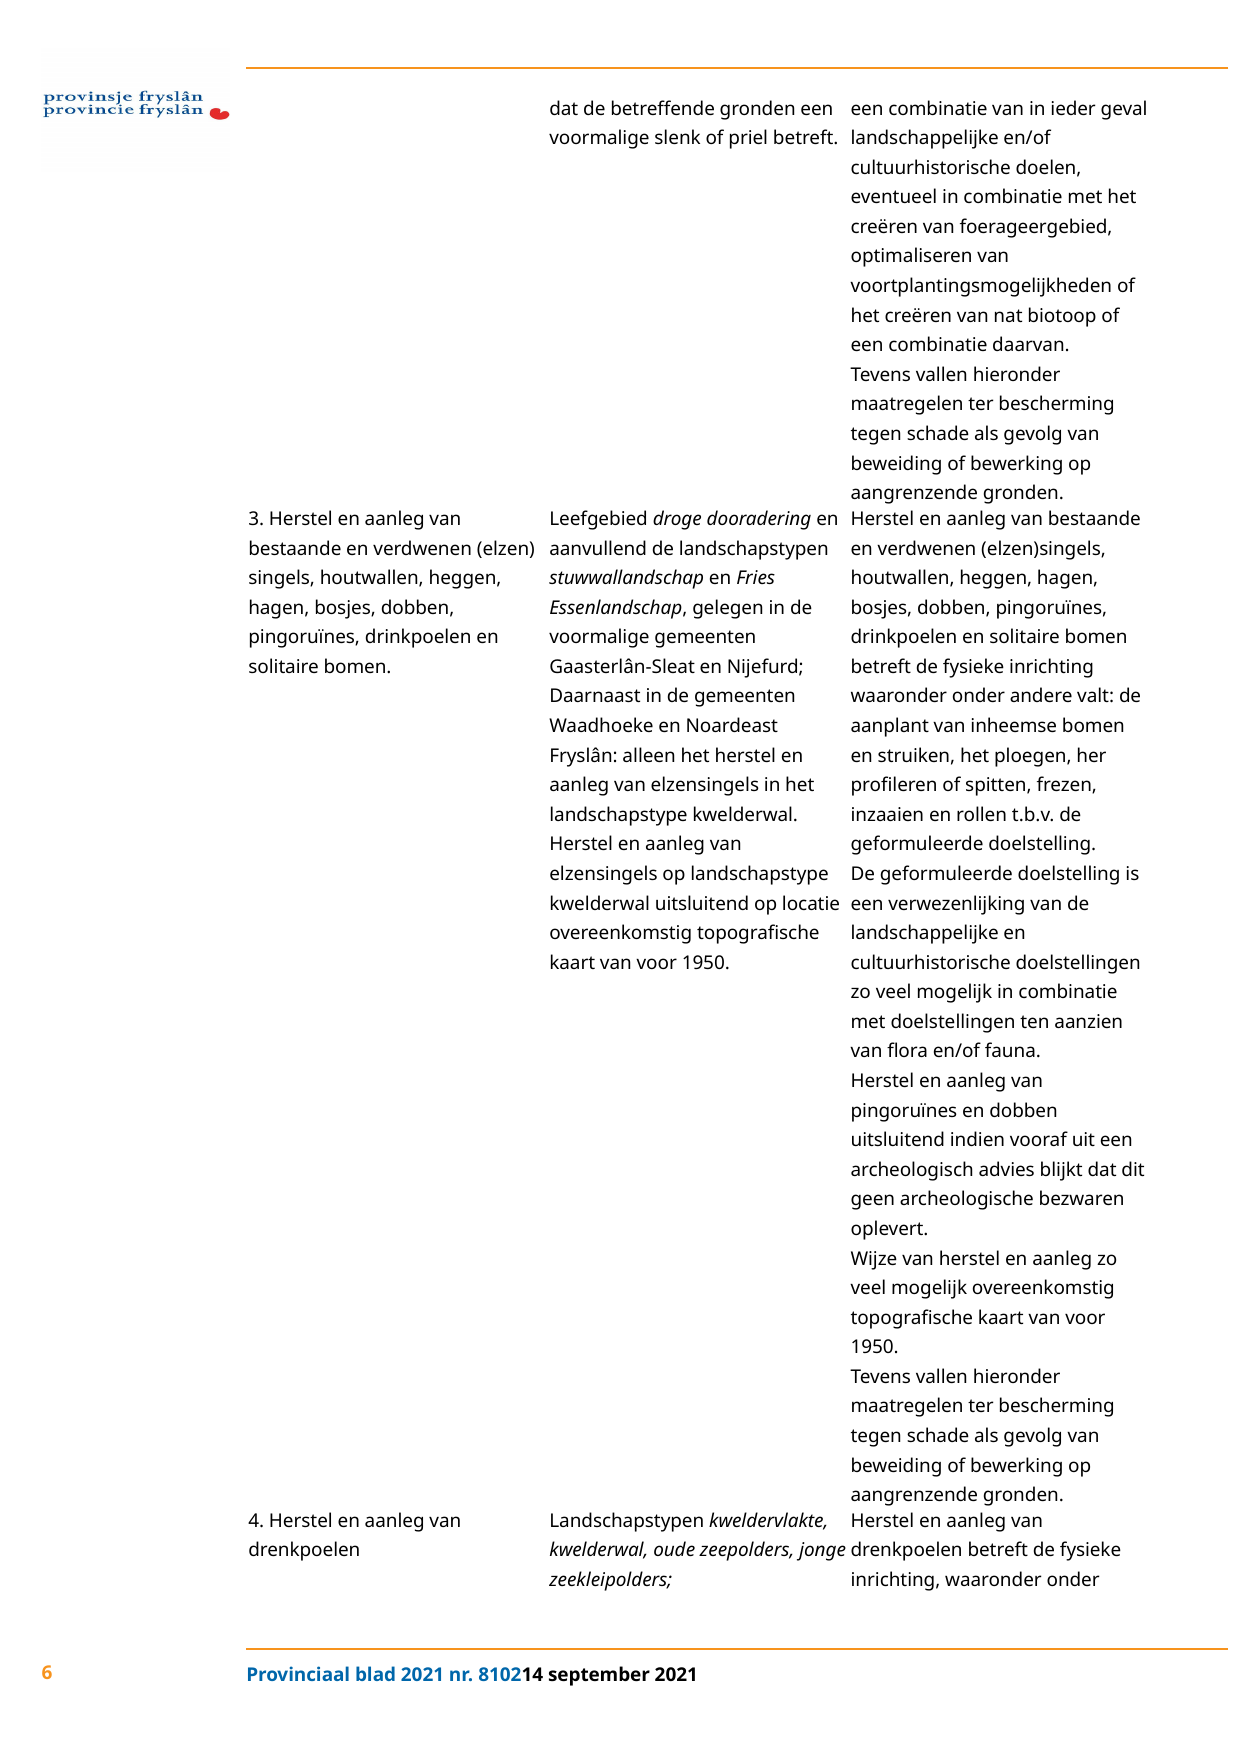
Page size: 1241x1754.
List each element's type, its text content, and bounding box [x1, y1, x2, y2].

table_cell 3. Herstel en aanleg van bestaande en verdwenen (elzen) singels, houtwallen, heggen, hagen, bosjes, dobben, pingoruïnes, drinkpoelen en solitaire bomen. [248, 505, 549, 1507]
table_cell 4. Herstel en aanleg van drenkpoelen [248, 1507, 549, 1592]
table_cell een combinatie van in ieder geval landschappelijke en/of cultuurhistorische doelen, eventueel in combinatie met het creëren van foerageergebied, optimaliseren van voortplantingsmogelijkheden of het creëren van nat biotoop of een combinatie daarvan. Tevens vallen hieronder maatregelen ter bescherming tegen schade als gevolg van beweiding of bewerking op aangrenzende gronden. [850, 95, 1152, 505]
table_cell Leefgebied droge dooradering en aanvullend de landschapstypen stuwwallandschap en Fries Essenlandschap, gelegen in de voormalige gemeenten Gaasterlân-Sleat en Nijefurd; Daarnaast in de gemeenten Waadhoeke en Noardeast Fryslân: alleen het herstel en aanleg van elzensingels in het landschapstype kwelderwal. Herstel en aanleg van elzensingels op landschapstype kwelderwal uitsluitend op locatie overeenkomstig topografische kaart van voor 1950. [549, 505, 850, 1507]
table_cell Herstel en aanleg van drenkpoelen betreft de fysieke inrichting, waaronder onder [850, 1507, 1152, 1592]
picture [41, 47, 231, 172]
table_cell Herstel en aanleg van bestaande en verdwenen (elzen)singels, houtwallen, heggen, hagen, bosjes, dobben, pingoruïnes, drinkpoelen en solitaire bomen betreft de fysieke inrichting waaronder onder andere valt: de aanplant van inheemse bomen en struiken, het ploegen, her profileren of spitten, frezen, inzaaien en rollen t.b.v. de geformuleerde doelstelling. De geformuleerde doelstelling is een verwezenlijking van de landschappelijke en cultuurhistorische doelstellingen zo veel mogelijk in combinatie met doelstellingen ten aanzien van flora en/of fauna. Herstel en aanleg van pingoruïnes en dobben uitsluitend indien vooraf uit een archeologisch advies blijkt dat dit geen archeologische bezwaren oplevert. Wijze van herstel en aanleg zo veel mogelijk overeenkomstig topografische kaart van voor 1950. Tevens vallen hieronder maatregelen ter bescherming tegen schade als gevolg van beweiding of bewerking op aangrenzende gronden. [850, 505, 1152, 1507]
table_cell dat de betreffende gronden een voormalige slenk of priel betreft. [549, 95, 850, 505]
table_cell Landschapstypen kweldervlakte, kwelderwal, oude zeepolders, jonge zeekleipolders; [549, 1507, 850, 1592]
table_cell [248, 95, 549, 505]
